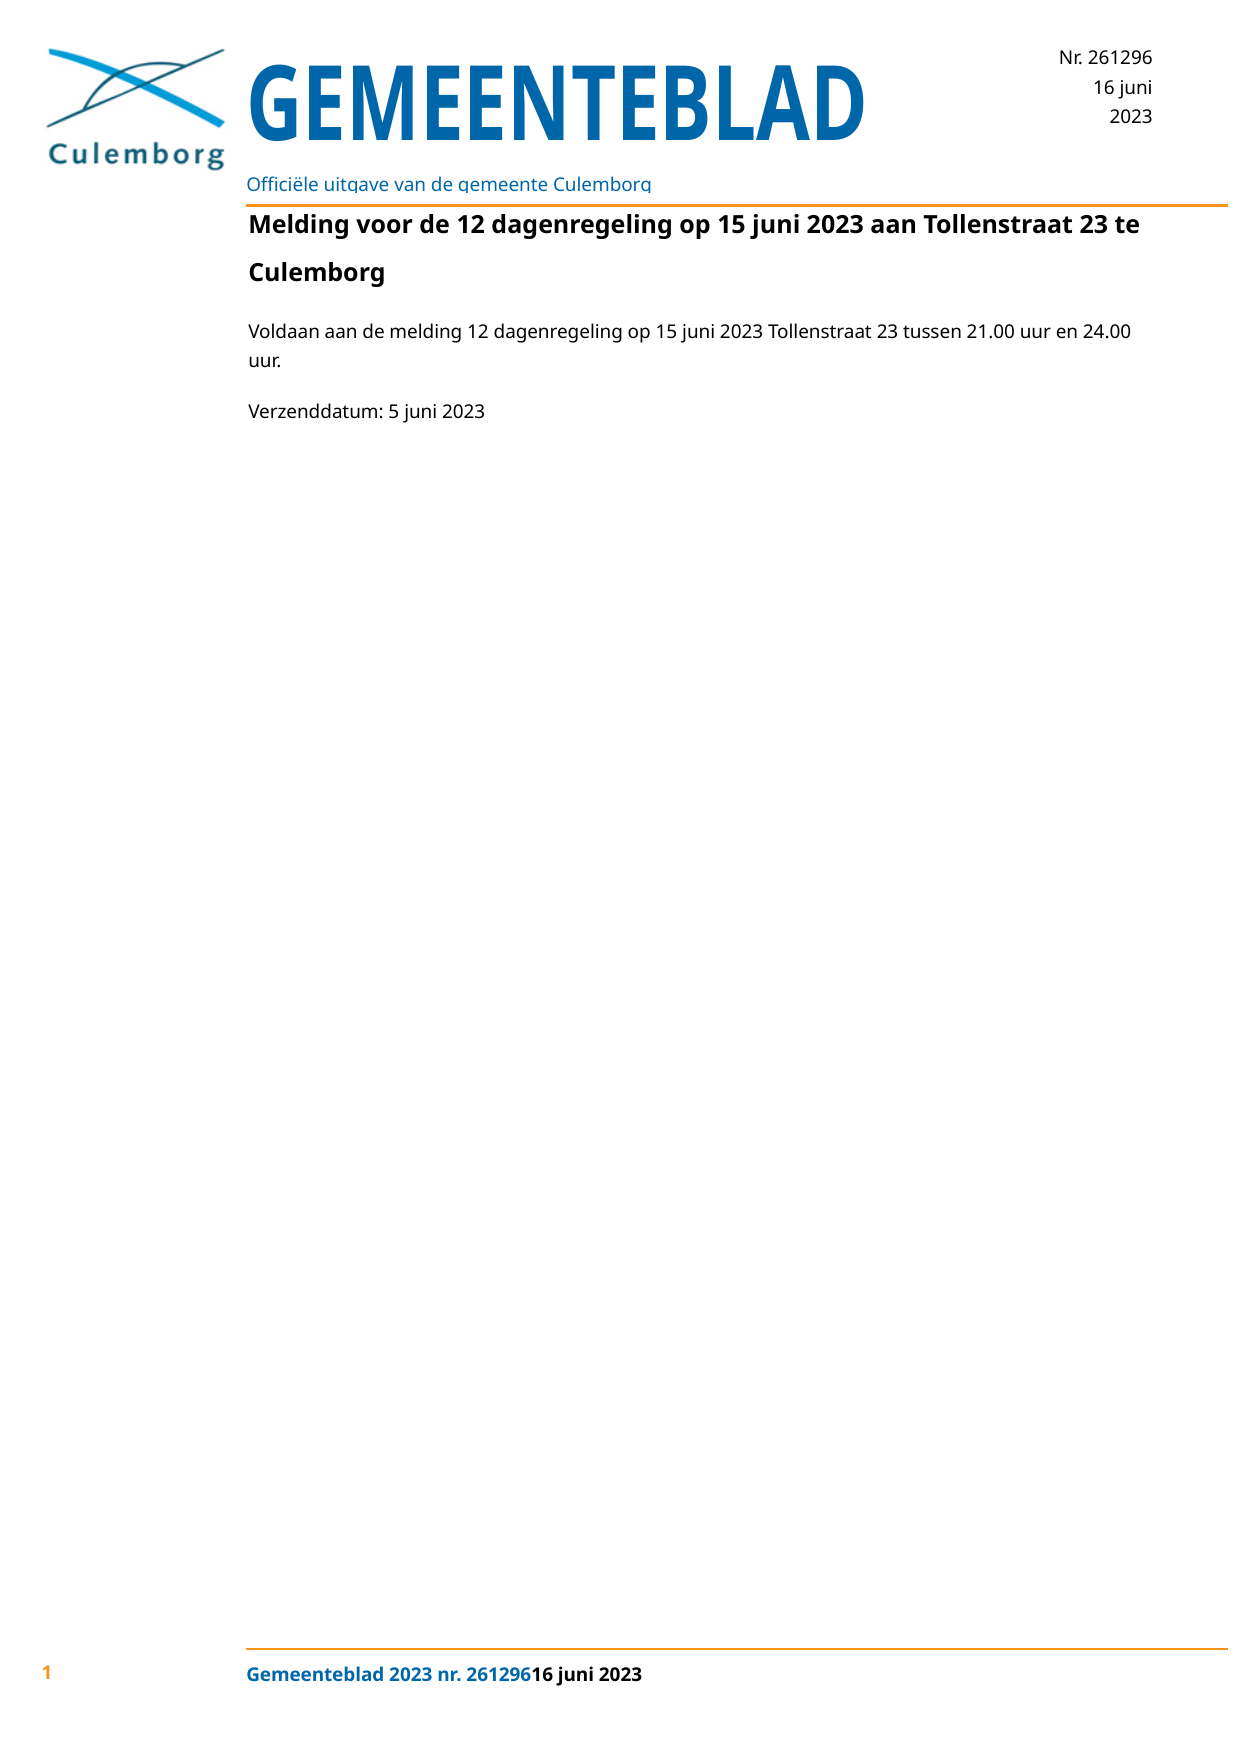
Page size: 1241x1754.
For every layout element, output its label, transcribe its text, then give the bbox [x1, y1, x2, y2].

text Voldaan aan de melding 12 dagenregeling op 15 juni 2023 Tollenstraat 23 tussen 21.00 uur en 24.00 uur. [248, 318, 1152, 373]
text Melding voor de 12 dagenregeling op 15 juni 2023 aan Tollenstraat 23 te Culemborg [248, 207, 1152, 288]
text Verzenddatum: 5 juni 2023 [248, 398, 1152, 424]
picture [41, 47, 231, 172]
